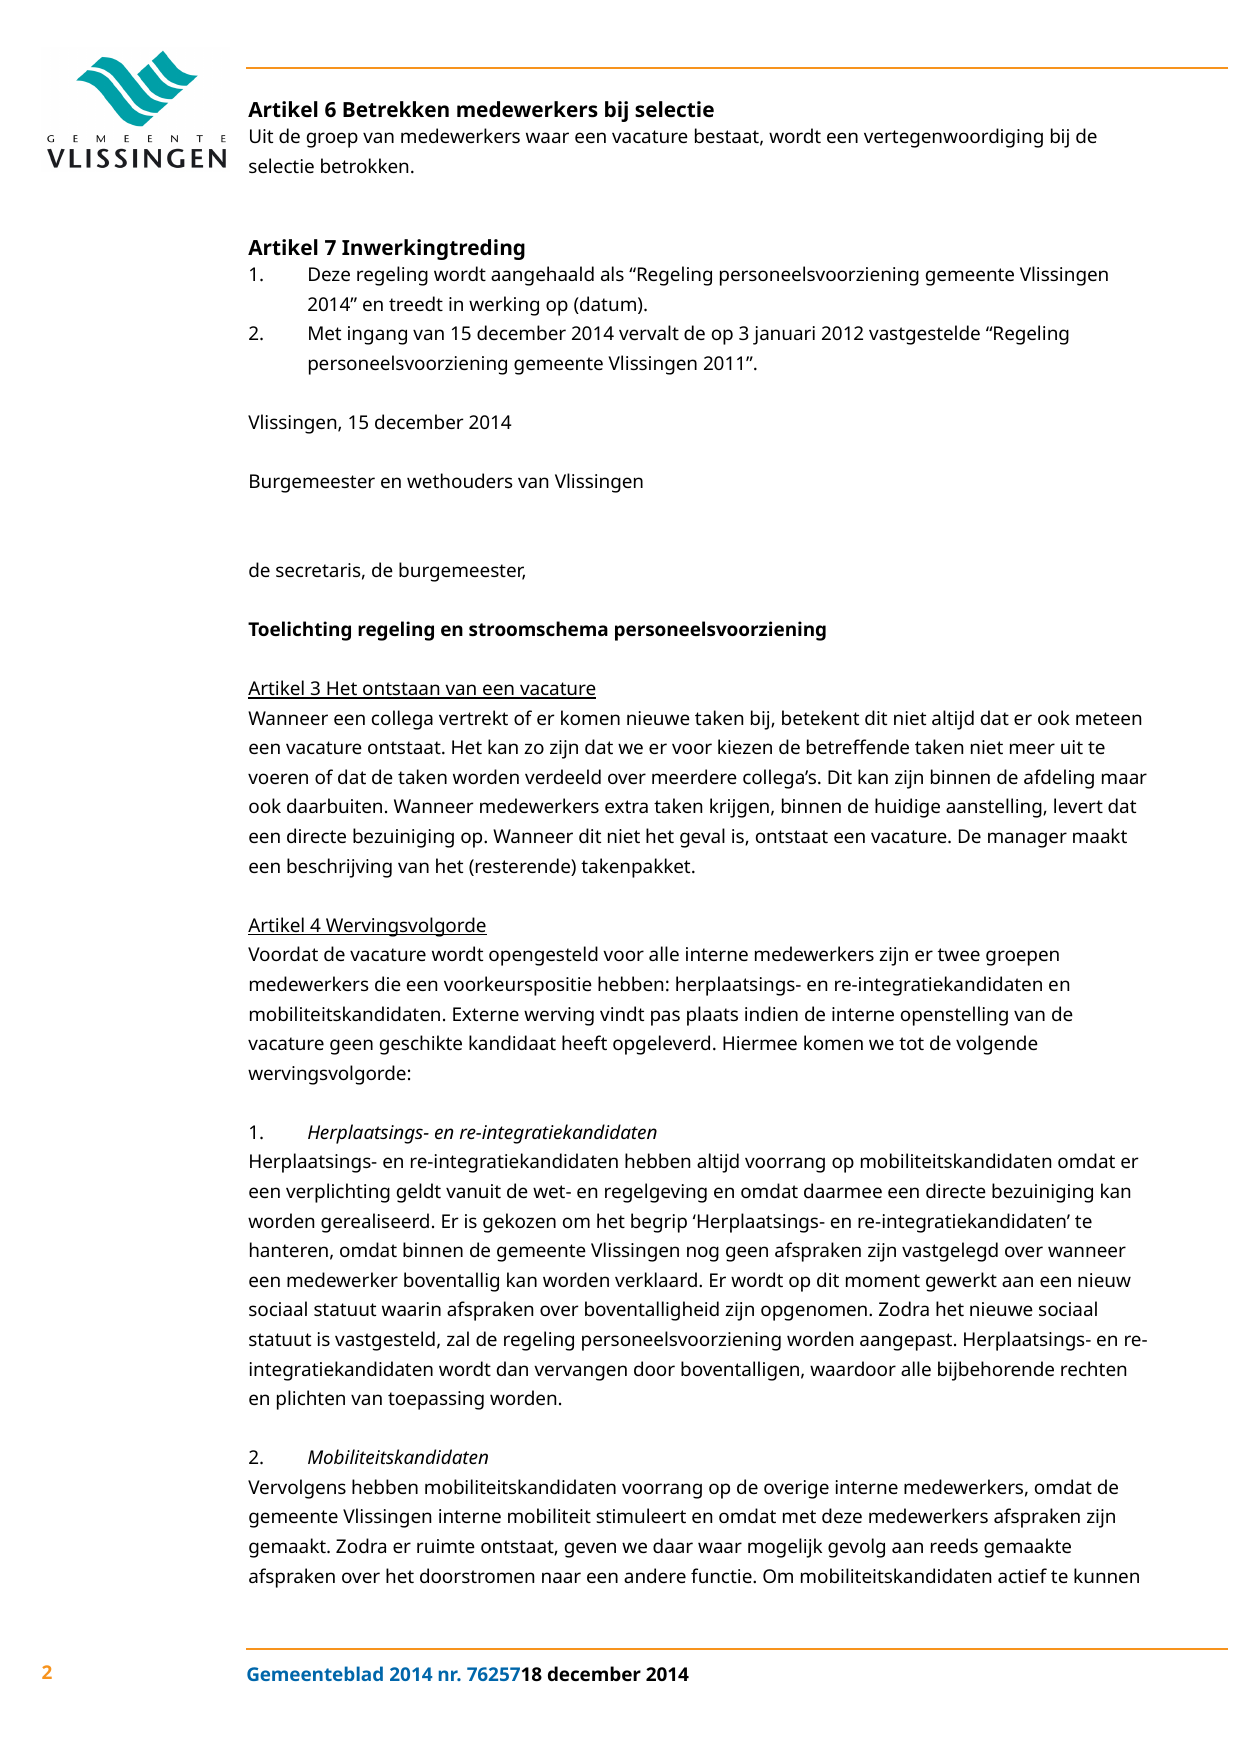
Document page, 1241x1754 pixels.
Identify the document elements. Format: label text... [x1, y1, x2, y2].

text de secretaris, de burgemeester, [248, 557, 1152, 583]
text Artikel 6 Betrekken medewerkers bij selectie [248, 95, 1152, 123]
text Toelichting regeling en stroomschema personeelsvoorziening [248, 616, 1152, 642]
text Artikel 4 Wervingsvolgorde [248, 912, 1152, 938]
text Artikel 3 Het ontstaan van een vacature [248, 675, 1152, 701]
list Herplaatsings- en re-integratiekandidaten [248, 1119, 1152, 1145]
text Wanneer een collega vertrekt of er komen nieuwe taken bij, betekent dit niet altijd dat er ook meteen een vacature ontstaat. Het kan zo zijn dat we er voor kiezen de betreffende taken niet meer uit te voeren of dat de taken worden verdeeld over meerdere collega’s. Dit kan zijn binnen de afdeling maar ook daarbuiten. Wanneer medewerkers extra taken krijgen, binnen de huidige aanstelling, levert dat een directe bezuiniging op. Wanneer dit niet het geval is, ontstaat een vacature. De manager maakt een beschrijving van het (resterende) takenpakket. [248, 705, 1152, 879]
list Mobiliteitskandidaten [248, 1444, 1152, 1470]
list Deze regeling wordt aangehaald als “Regeling personeelsvoorziening gemeente Vlissingen 2014” en treedt in werking op (datum). [248, 261, 1152, 317]
text Vlissingen, 15 december 2014 [248, 409, 1152, 435]
text Herplaatsings- en re-integratiekandidaten hebben altijd voorrang op mobiliteitskandidaten omdat er een verplichting geldt vanuit de wet- en regelgeving en omdat daarmee een directe bezuiniging kan worden gerealiseerd. Er is gekozen om het begrip ‘Herplaatsings- en re-integratiekandidaten’ te hanteren, omdat binnen de gemeente Vlissingen nog geen afspraken zijn vastgelegd over wanneer een medewerker boventallig kan worden verklaard. Er wordt op dit moment gewerkt aan een nieuw sociaal statuut waarin afspraken over boventalligheid zijn opgenomen. Zodra het nieuwe sociaal statuut is vastgesteld, zal de regeling personeelsvoorziening worden aangepast. Herplaatsings- en re-integratiekandidaten wordt dan vervangen door boventalligen, waardoor alle bijbehorende rechten en plichten van toepassing worden. [248, 1149, 1152, 1411]
text Artikel 7 Inwerkingtreding [248, 233, 1152, 261]
picture [41, 47, 231, 172]
list Met ingang van 15 december 2014 vervalt de op 3 januari 2012 vastgestelde “Regeling personeelsvoorziening gemeente Vlissingen 2011”. [248, 320, 1152, 376]
text Voordat de vacature wordt opengesteld voor alle interne medewerkers zijn er twee groepen medewerkers die een voorkeurspositie hebben: herplaatsings- en re-integratiekandidaten en mobiliteitskandidaten. Externe werving vindt pas plaats indien de interne openstelling van de vacature geen geschikte kandidaat heeft opgeleverd. Hiermee komen we tot de volgende wervingsvolgorde: [248, 942, 1152, 1086]
text Vervolgens hebben mobiliteitskandidaten voorrang op de overige interne medewerkers, omdat de gemeente Vlissingen interne mobiliteit stimuleert en omdat met deze medewerkers afspraken zijn gemaakt. Zodra er ruimte ontstaat, geven we daar waar mogelijk gevolg aan reeds gemaakte afspraken over het doorstromen naar een andere functie. Om mobiliteitskandidaten actief te kunnen [248, 1474, 1152, 1589]
text Uit de groep van medewerkers waar een vacature bestaat, wordt een vertegenwoordiging bij de selectie betrokken. [248, 123, 1152, 178]
text Burgemeester en wethouders van Vlissingen [248, 468, 1152, 494]
